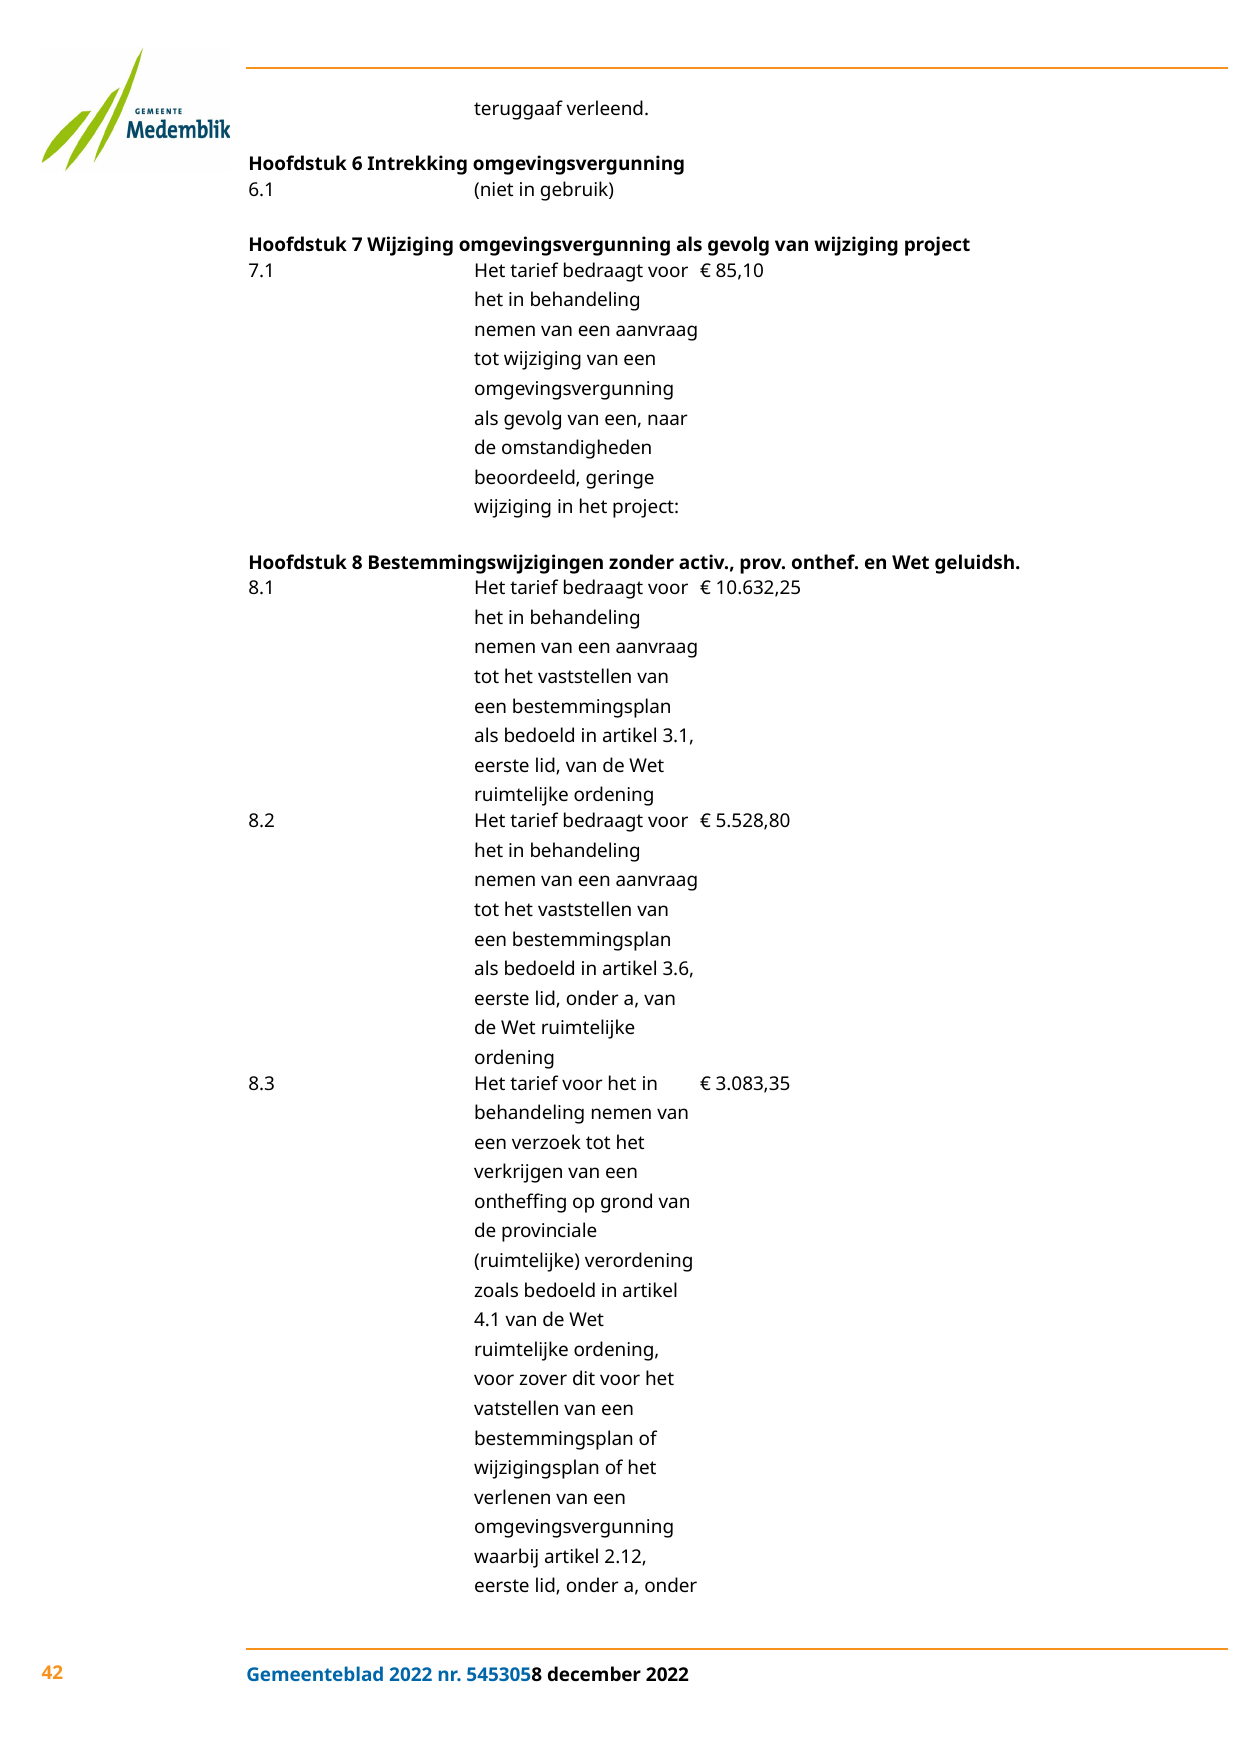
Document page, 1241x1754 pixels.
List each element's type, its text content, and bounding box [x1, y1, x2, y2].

table_cell (niet in gebruik) [474, 176, 700, 202]
table_cell 8.3 [248, 1070, 474, 1598]
table_cell Het tarief bedraagt voor het in behandeling nemen van een aanvraag tot wijziging van een omgevingsvergunning als gevolg van een, naar de omstandigheden beoordeeld, geringe wijziging in het project: [474, 257, 700, 519]
table_cell [926, 95, 1152, 121]
table_cell Het tarief bedraagt voor het in behandeling nemen van een aanvraag tot het vaststellen van een bestemmingsplan als bedoeld in artikel 3.6, eerste lid, onder a, van de Wet ruimtelijke ordening [474, 808, 700, 1070]
table_cell Hoofdstuk 6 Intrekking omgevingsvergunning [248, 121, 1152, 176]
table_cell [700, 95, 926, 121]
table_cell Hoofdstuk 8 Bestemmingswijzigingen zonder activ., prov. onthef. en Wet geluidsh. [248, 519, 1152, 574]
table_cell [926, 257, 1152, 519]
table_cell 6.1 [248, 176, 474, 202]
table_cell Het tarief bedraagt voor het in behandeling nemen van een aanvraag tot het vaststellen van een bestemmingsplan als bedoeld in artikel 3.1, eerste lid, van de Wet ruimtelijke ordening [474, 575, 700, 807]
picture [41, 47, 231, 172]
table_cell 8.1 [248, 575, 474, 807]
table_cell € 85,10 [700, 257, 926, 519]
table_cell [700, 176, 926, 202]
table_cell Het tarief voor het in behandeling nemen van een verzoek tot het verkrijgen van een ontheffing op grond van de provinciale (ruimtelijke) verordening zoals bedoeld in artikel 4.1 van de Wet ruimtelijke ordening, voor zover dit voor het vatstellen van een bestemmingsplan of wijzigingsplan of het verlenen van een omgevingsvergunning waarbij artikel 2.12, eerste lid, onder a, onder [474, 1070, 700, 1598]
table_cell [248, 95, 474, 121]
table_cell € 5.528,80 [700, 808, 926, 1070]
table_cell [926, 176, 1152, 202]
table_cell Hoofdstuk 7 Wijziging omgevingsvergunning als gevolg van wijziging project [248, 202, 1152, 257]
table_cell [926, 575, 1152, 807]
table_cell 7.1 [248, 257, 474, 519]
table_cell teruggaaf verleend. [474, 95, 700, 121]
table_cell [926, 1070, 1152, 1598]
table_cell [926, 808, 1152, 1070]
table_cell € 10.632,25 [700, 575, 926, 807]
table_cell 8.2 [248, 808, 474, 1070]
table_cell € 3.083,35 [700, 1070, 926, 1598]
